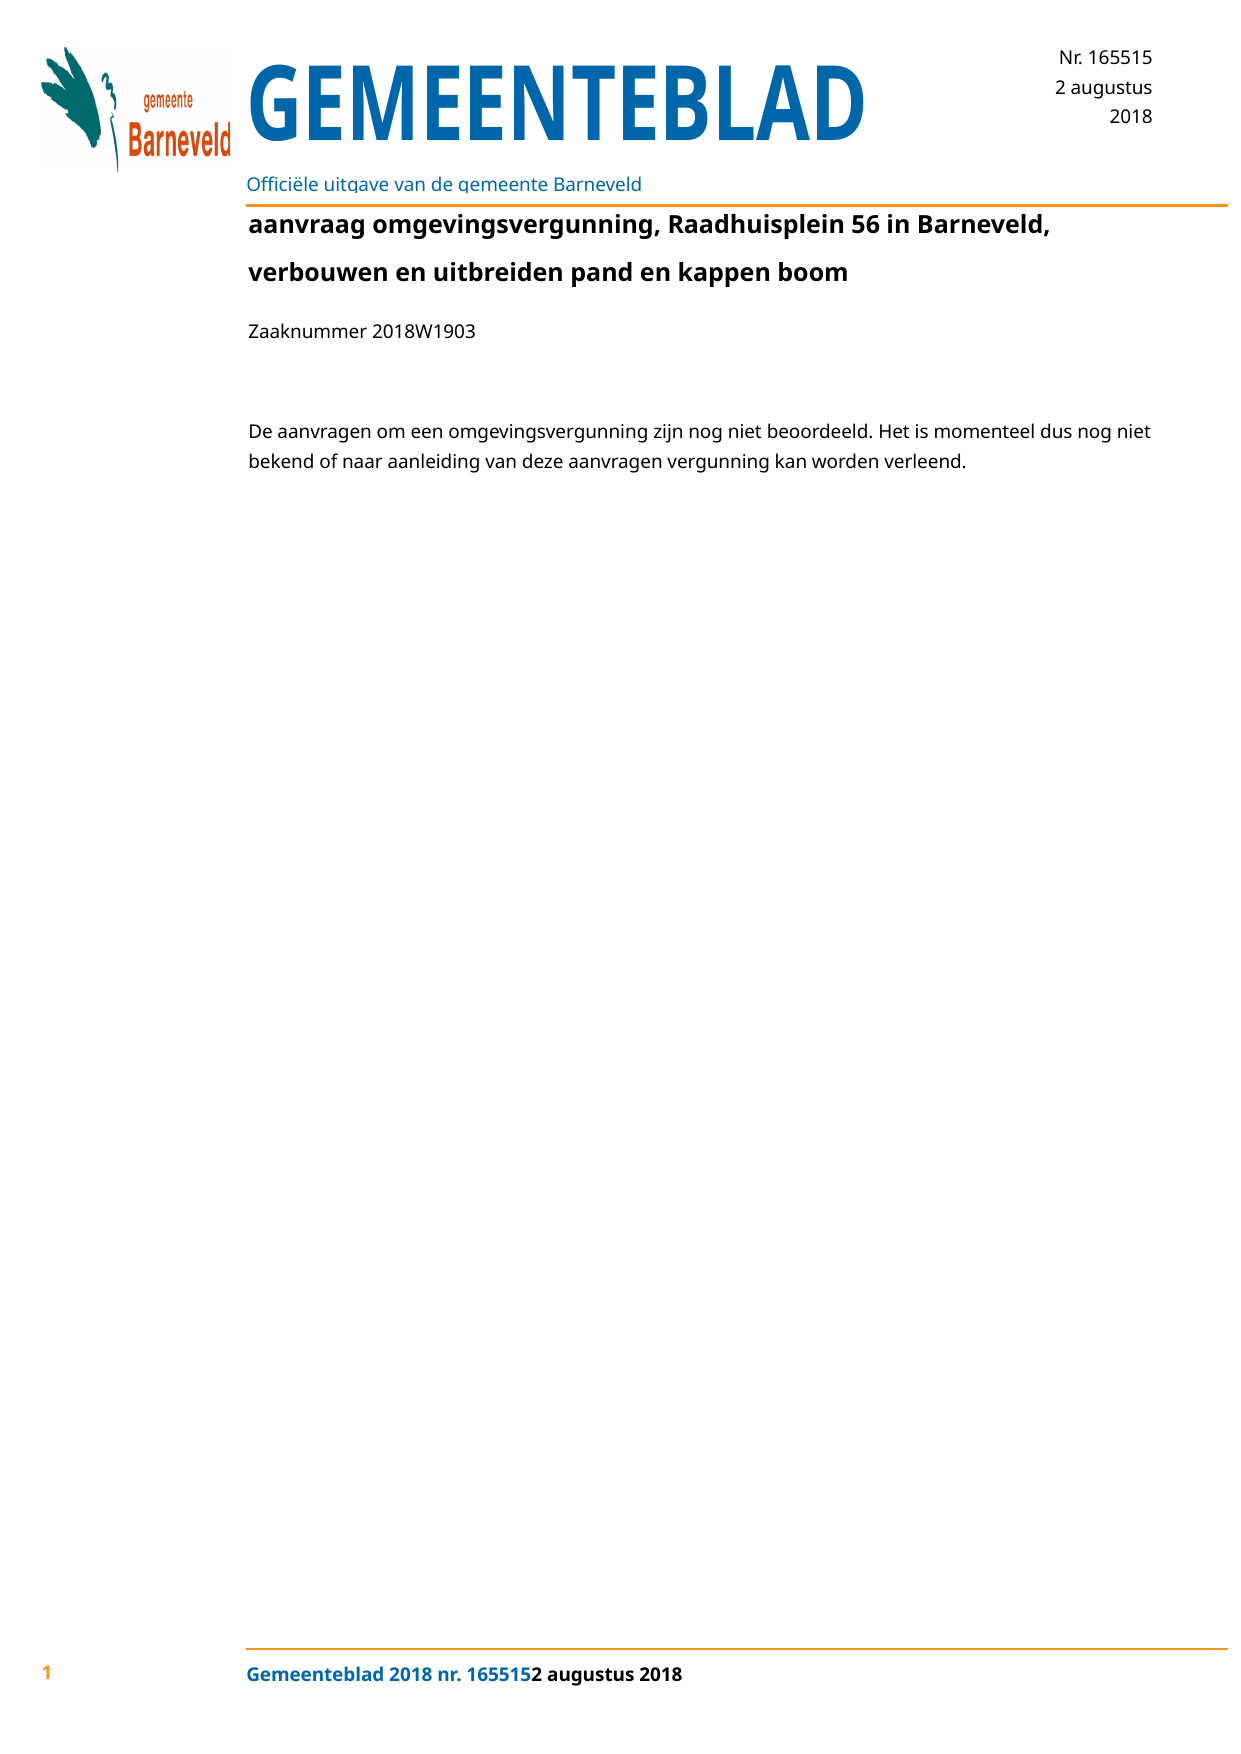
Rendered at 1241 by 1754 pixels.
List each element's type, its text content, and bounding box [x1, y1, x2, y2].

picture [41, 47, 231, 172]
text De aanvragen om een omgevingsvergunning zijn nog niet beoordeeld. Het is momenteel dus nog niet bekend of naar aanleiding van deze aanvragen vergunning kan worden verleend. [248, 419, 1152, 474]
text aanvraag omgevingsvergunning, Raadhuisplein 56 in Barneveld, verbouwen en uitbreiden pand en kappen boom [248, 207, 1152, 288]
text Zaaknummer 2018W1903 [248, 318, 1152, 344]
